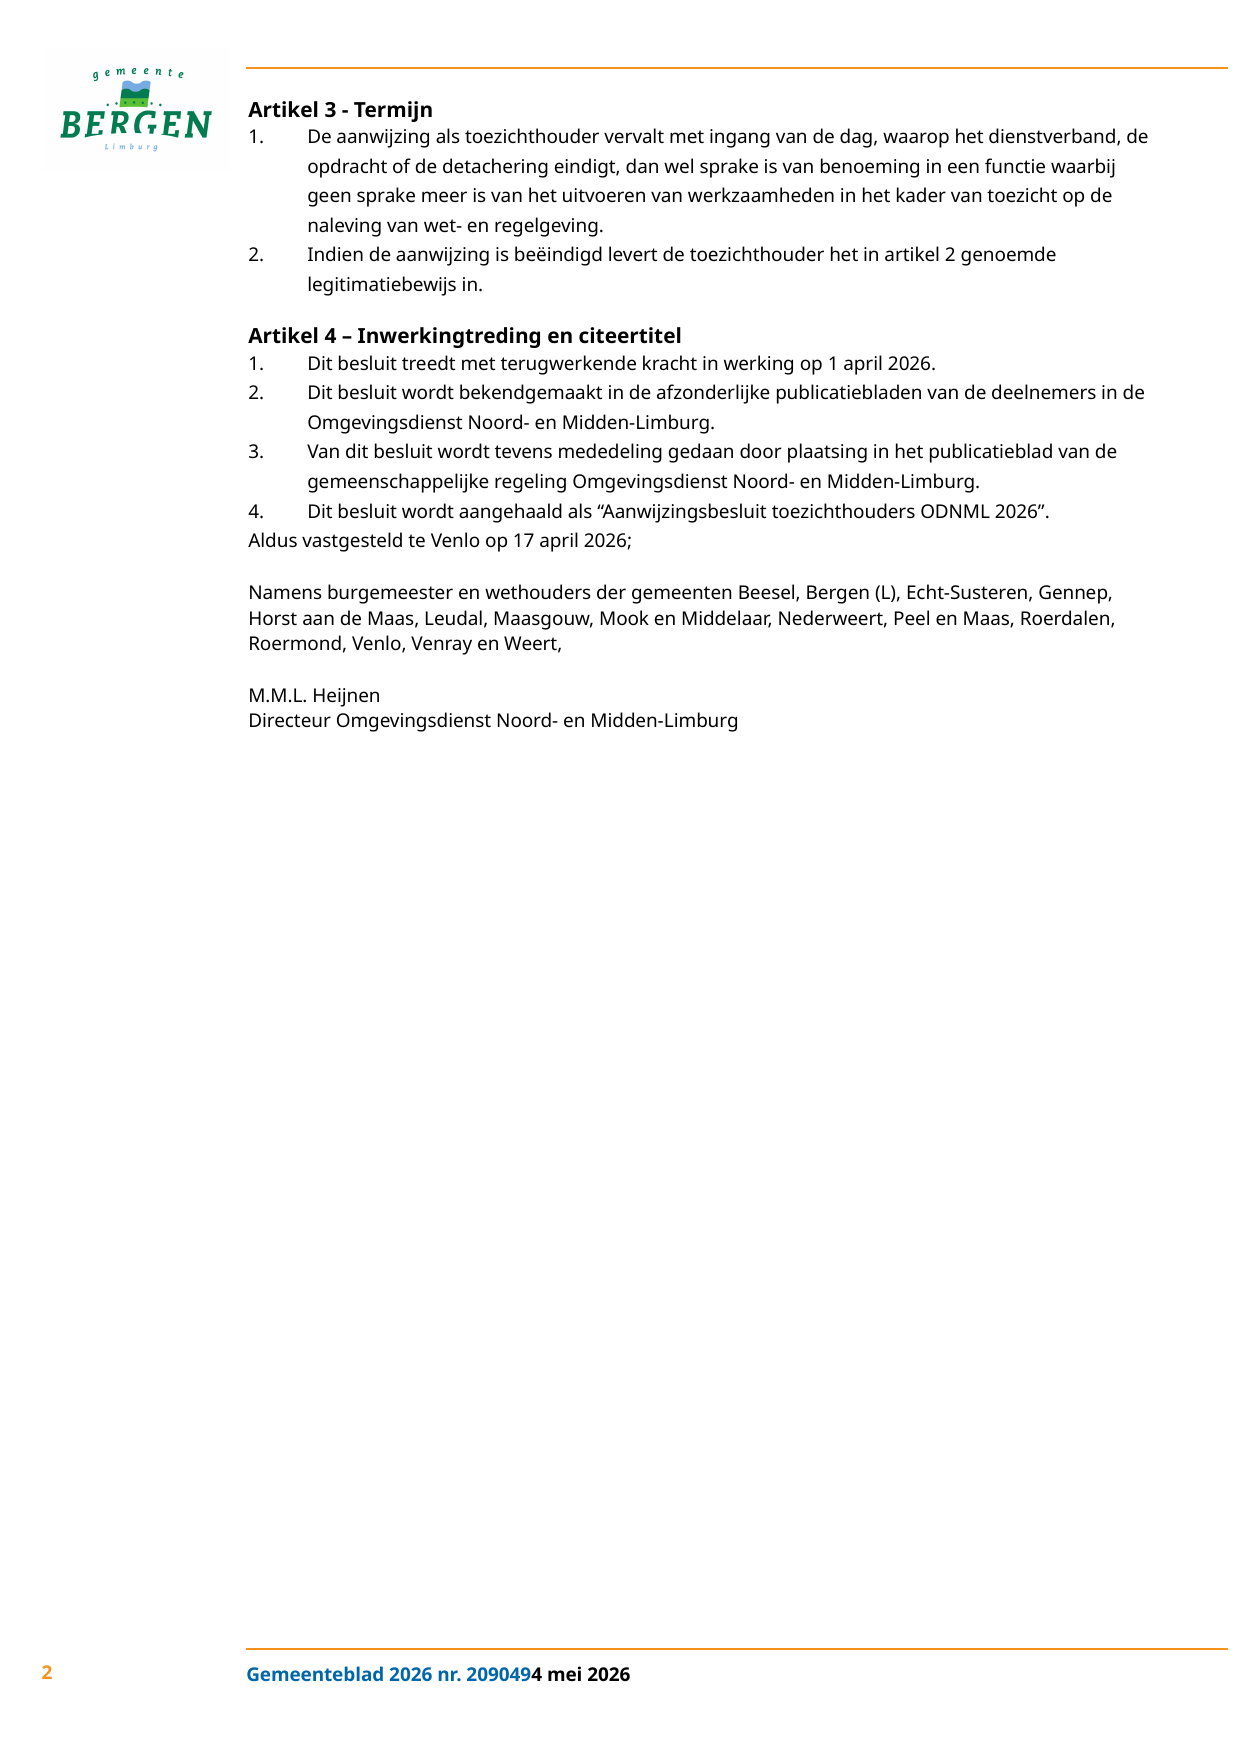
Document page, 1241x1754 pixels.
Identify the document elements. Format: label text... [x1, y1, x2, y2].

list De aanwijzing als toezichthouder vervalt met ingang van de dag, waarop het dienstverband, de opdracht of de detachering eindigt, dan wel sprake is van benoeming in een functie waarbij geen sprake meer is van het uitvoeren van werkzaamheden in het kader van toezicht op de naleving van wet- en regelgeving. [248, 123, 1152, 238]
text Artikel 3 - Termijn [248, 95, 1152, 123]
list Dit besluit treedt met terugwerkende kracht in werking op 1 april 2026. [248, 350, 1152, 376]
list Dit besluit wordt aangehaald als “Aanwijzingsbesluit toezichthouders ODNML 2026”. [248, 498, 1152, 524]
picture [41, 47, 231, 172]
text Aldus vastgesteld te Venlo op 17 april 2026; [248, 527, 1152, 553]
text Namens burgemeester en wethouders der gemeenten Beesel, Bergen (L), Echt-Susteren, Gennep, Horst aan de Maas, Leudal, Maasgouw, Mook en Middelaar, Nederweert, Peel en Maas, Roerdalen, Roermond, Venlo, Venray en Weert, [248, 579, 1152, 656]
list Dit besluit wordt bekendgemaakt in de afzonderlijke publicatiebladen van de deelnemers in de Omgevingsdienst Noord- en Midden-Limburg. [248, 379, 1152, 435]
list Van dit besluit wordt tevens mededeling gedaan door plaatsing in het publicatieblad van de gemeenschappelijke regeling Omgevingsdienst Noord- en Midden-Limburg. [248, 439, 1152, 494]
text M.M.L. Heijnen [248, 682, 1152, 708]
list Indien de aanwijzing is beëindigd levert de toezichthouder het in artikel 2 genoemde legitimatiebewijs in. [248, 242, 1152, 297]
text Artikel 4 – Inwerkingtreding en citeertitel [248, 322, 1152, 350]
text Directeur Omgevingsdienst Noord- en Midden-Limburg [248, 708, 1152, 733]
